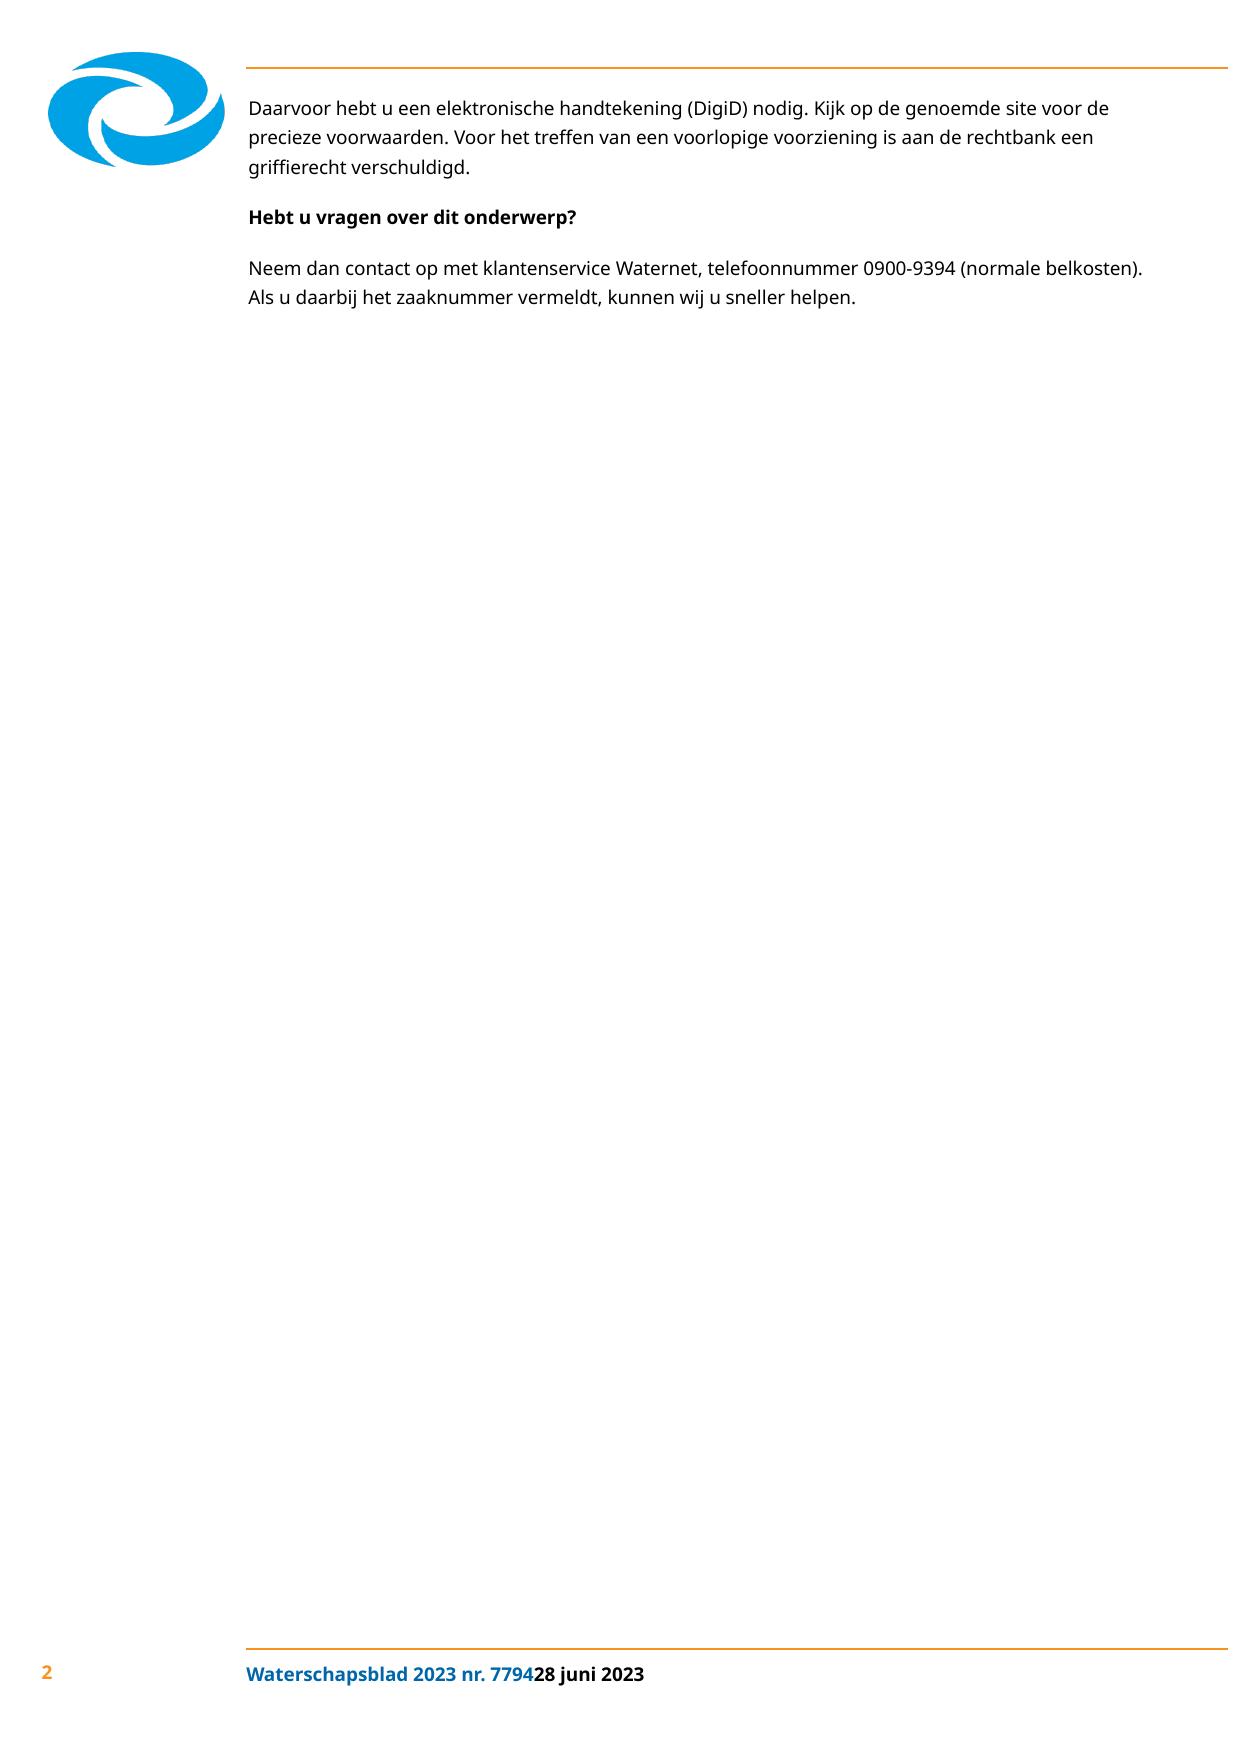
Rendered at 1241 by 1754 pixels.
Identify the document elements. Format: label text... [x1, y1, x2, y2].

text Neem dan contact op met klantenservice Waternet, telefoonnummer 0900-9394 (normale belkosten). Als u daarbij het zaaknummer vermeldt, kunnen wij u sneller helpen. [248, 255, 1152, 310]
text Hebt u vragen over dit onderwerp? [248, 204, 1152, 230]
picture [41, 47, 231, 172]
text Daarvoor hebt u een elektronische handtekening (DigiD) nodig. Kijk op de genoemde site voor de precieze voorwaarden. Voor het treffen van een voorlopige voorziening is aan de rechtbank een griffierecht verschuldigd. [248, 95, 1152, 180]
